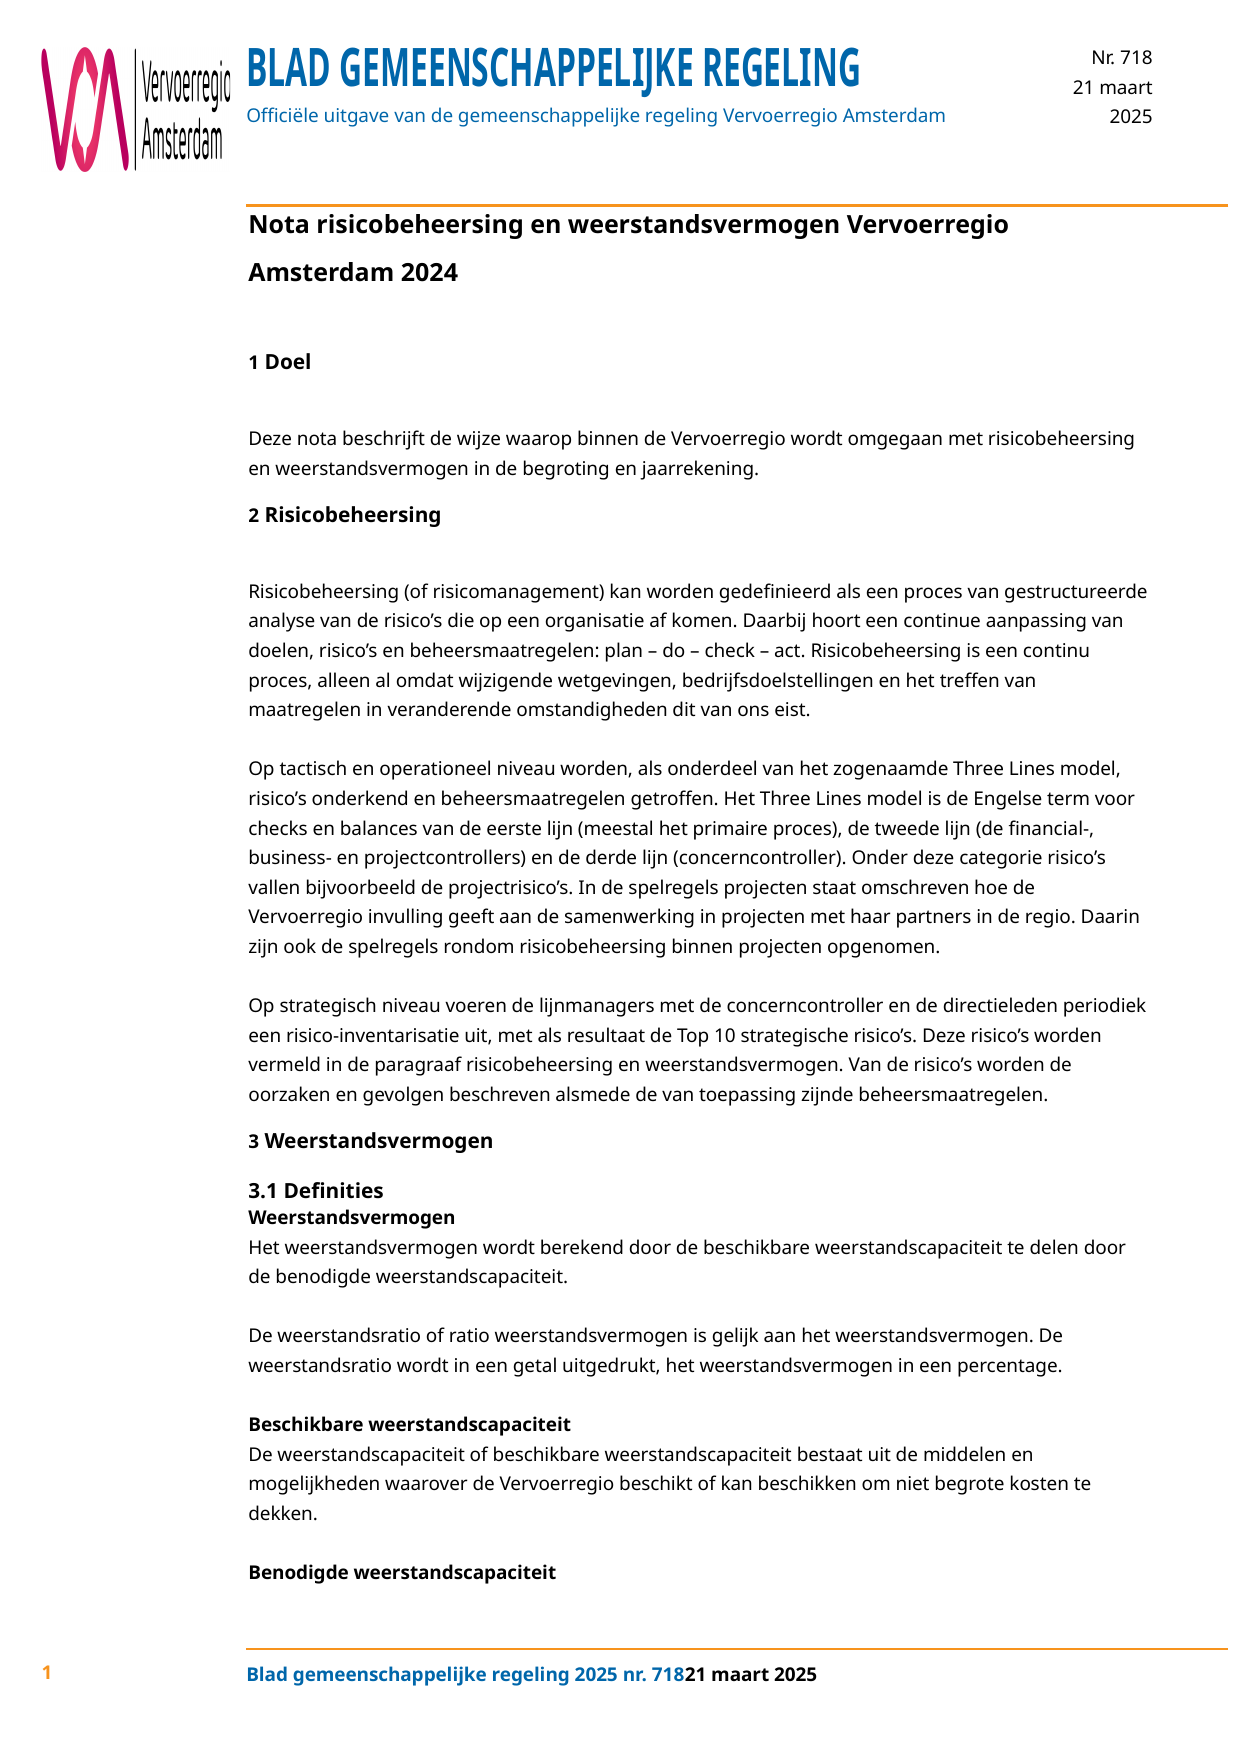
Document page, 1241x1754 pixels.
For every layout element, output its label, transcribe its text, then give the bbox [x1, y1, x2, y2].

text 1 Doel [248, 347, 1152, 376]
text Weerstandsvermogen [248, 1204, 1152, 1230]
picture [41, 47, 231, 172]
text Op strategisch niveau voeren de lijnmanagers met de concerncontroller en de directieleden periodiek een risico-inventarisatie uit, met als resultaat de Top 10 strategische risico’s. Deze risico’s worden vermeld in de paragraaf risicobeheersing en weerstandsvermogen. Van de risico’s worden de oorzaken en gevolgen beschreven alsmede de van toepassing zijnde beheersmaatregelen. [248, 992, 1152, 1107]
text 2 Risicobeheersing [248, 500, 1152, 529]
text Beschikbare weerstandscapaciteit [248, 1411, 1152, 1437]
text 3.1 Definities [248, 1176, 1152, 1204]
text Op tactisch en operationeel niveau worden, als onderdeel van het zogenaamde Three Lines model, risico’s onderkend en beheersmaatregelen getroffen. Het Three Lines model is de Engelse term voor checks en balances van de eerste lijn (meestal het primaire proces), de tweede lijn (de financial-, business- en projectcontrollers) en de derde lijn (concerncontroller). Onder deze categorie risico’s vallen bijvoorbeeld de projectrisico’s. In de spelregels projecten staat omschreven hoe de Vervoerregio invulling geeft aan de samenwerking in projecten met haar partners in de regio. Daarin zijn ook de spelregels rondom risicobeheersing binnen projecten opgenomen. [248, 756, 1152, 959]
text De weerstandsratio of ratio weerstandsvermogen is gelijk aan het weerstandsvermogen. De weerstandsratio wordt in een getal uitgedrukt, het weerstandsvermogen in een percentage. [248, 1323, 1152, 1378]
text 3 Weerstandsvermogen [248, 1127, 1152, 1155]
text Benodigde weerstandscapaciteit [248, 1559, 1152, 1585]
text Deze nota beschrijft de wijze waarop binnen de Vervoerregio wordt omgegaan met risicobeheersing en weerstandsvermogen in de begroting en jaarrekening. [248, 425, 1152, 481]
text Nota risicobeheersing en weerstandsvermogen Vervoerregio Amsterdam 2024 [248, 207, 1152, 288]
text Het weerstandsvermogen wordt berekend door de beschikbare weerstandscapaciteit te delen door de benodigde weerstandscapaciteit. [248, 1234, 1152, 1289]
text De weerstandscapaciteit of beschikbare weerstandscapaciteit bestaat uit de middelen en mogelijkheden waarover de Vervoerregio beschikt of kan beschikken om niet begrote kosten te dekken. [248, 1441, 1152, 1526]
text Risicobeheersing (of risicomanagement) kan worden gedefinieerd als een proces van gestructureerde analyse van de risico’s die op een organisatie af komen. Daarbij hoort een continue aanpassing van doelen, risico’s en beheersmaatregelen: plan – do – check – act. Risicobeheersing is een continu proces, alleen al omdat wijzigende wetgevingen, bedrijfsdoelstellingen en het treffen van maatregelen in veranderende omstandigheden dit van ons eist. [248, 578, 1152, 722]
